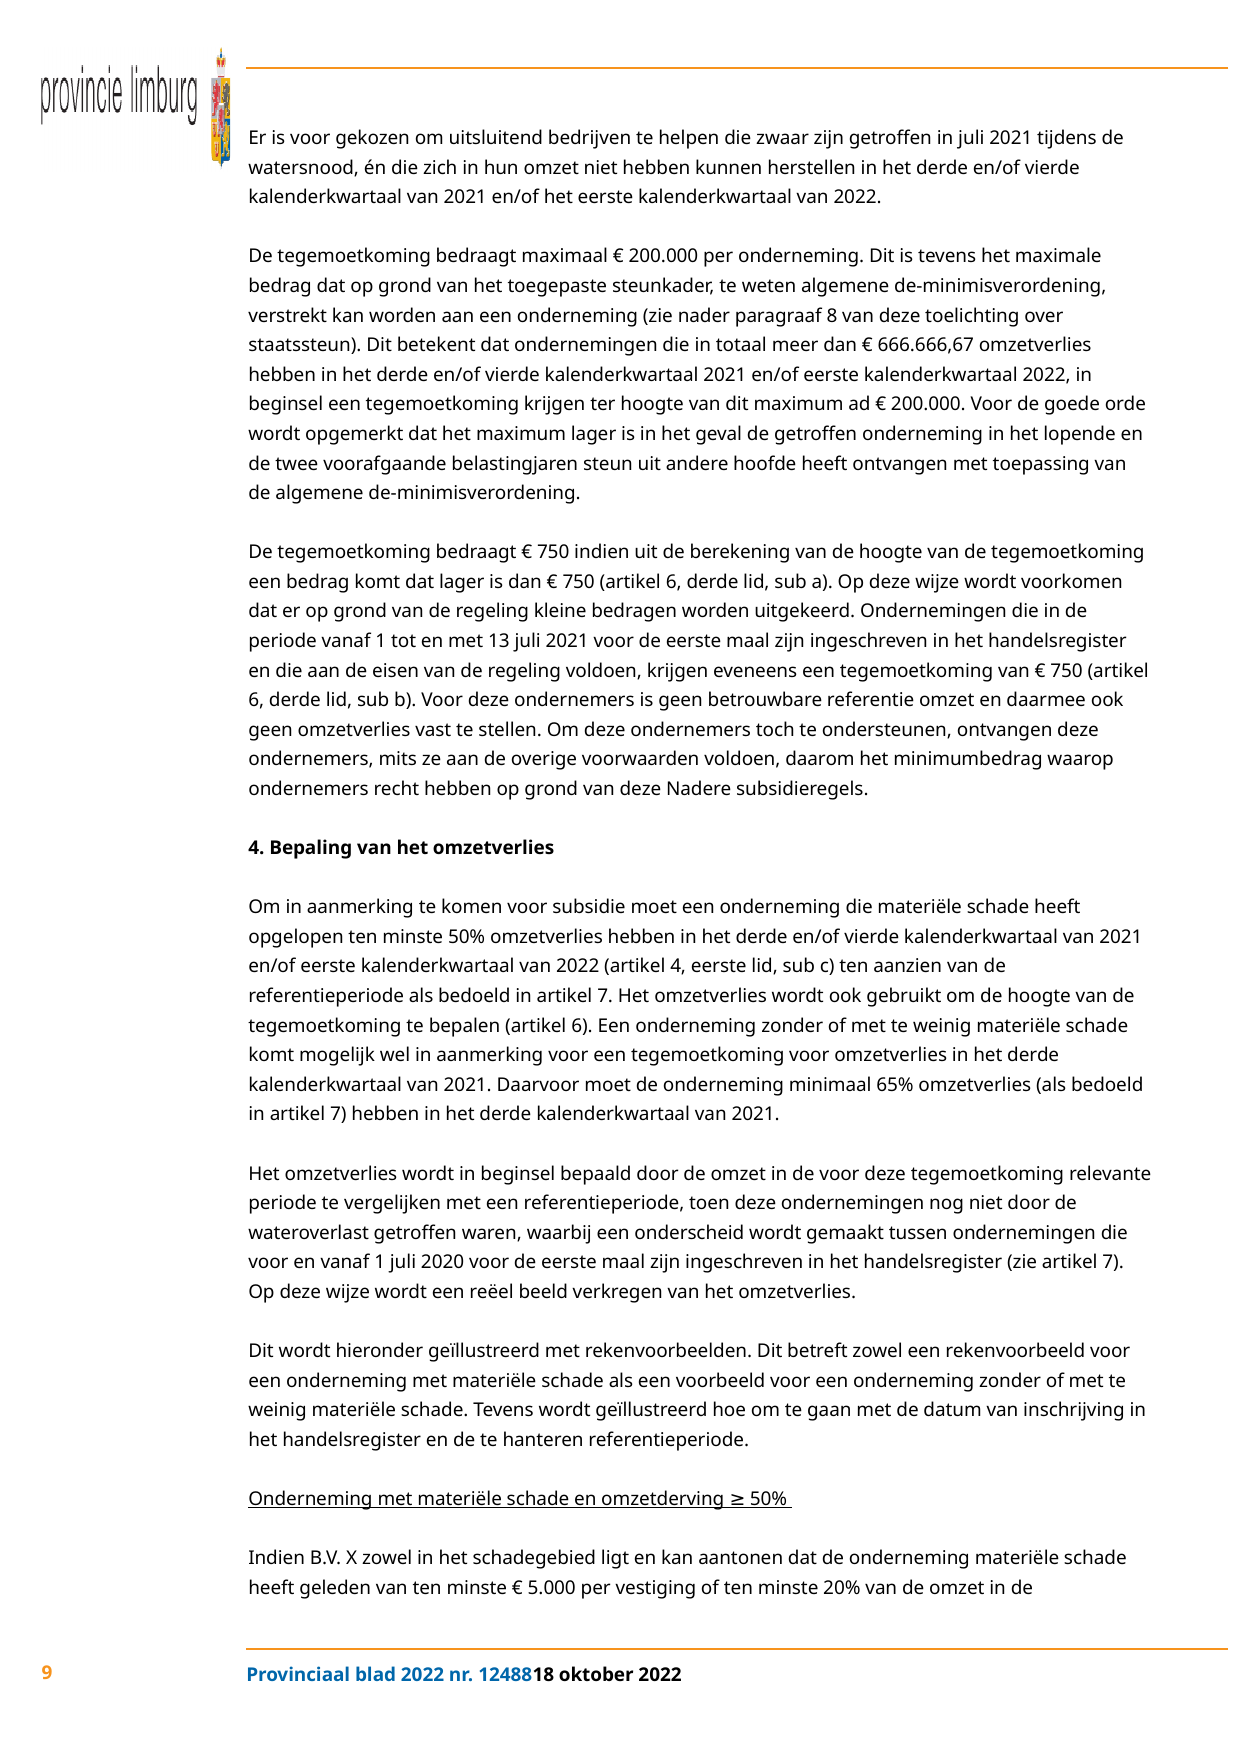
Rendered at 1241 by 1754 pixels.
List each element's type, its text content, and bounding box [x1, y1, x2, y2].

text Onderneming met materiële schade en omzetderving ≥ 50% [248, 1485, 1152, 1511]
text Indien B.V. X zowel in het schadegebied ligt en kan aantonen dat de onderneming materiële schade heeft geleden van ten minste € 5.000 per vestiging of ten minste 20% van de omzet in de [248, 1544, 1152, 1600]
text De tegemoetkoming bedraagt € 750 indien uit de berekening van de hoogte van de tegemoetkoming een bedrag komt dat lager is dan € 750 (artikel 6, derde lid, sub a). Op deze wijze wordt voorkomen dat er op grond van de regeling kleine bedragen worden uitgekeerd. Ondernemingen die in de periode vanaf 1 tot en met 13 juli 2021 voor de eerste maal zijn ingeschreven in het handelsregister en die aan de eisen van de regeling voldoen, krijgen eveneens een tegemoetkoming van € 750 (artikel 6, derde lid, sub b). Voor deze ondernemers is geen betrouwbare referentie omzet en daarmee ook geen omzetverlies vast te stellen. Om deze ondernemers toch te ondersteunen, ontvangen deze ondernemers, mits ze aan de overige voorwaarden voldoen, daarom het minimumbedrag waarop ondernemers recht hebben op grond van deze Nadere subsidieregels. [248, 538, 1152, 801]
text Er is voor gekozen om uitsluitend bedrijven te helpen die zwaar zijn getroffen in juli 2021 tijdens de watersnood, én die zich in hun omzet niet hebben kunnen herstellen in het derde en/of vierde kalenderkwartaal van 2021 en/of het eerste kalenderkwartaal van 2022. [248, 124, 1152, 209]
text Het omzetverlies wordt in beginsel bepaald door de omzet in de voor deze tegemoetkoming relevante periode te vergelijken met een referentieperiode, toen deze ondernemingen nog niet door de wateroverlast getroffen waren, waarbij een onderscheid wordt gemaakt tussen ondernemingen die voor en vanaf 1 juli 2020 voor de eerste maal zijn ingeschreven in het handelsregister (zie artikel 7). Op deze wijze wordt een reëel beeld verkregen van het omzetverlies. [248, 1160, 1152, 1304]
text Om in aanmerking te komen voor subsidie moet een onderneming die materiële schade heeft opgelopen ten minste 50% omzetverlies hebben in het derde en/of vierde kalenderkwartaal van 2021 en/of eerste kalenderkwartaal van 2022 (artikel 4, eerste lid, sub c) ten aanzien van de referentieperiode als bedoeld in artikel 7. Het omzetverlies wordt ook gebruikt om de hoogte van de tegemoetkoming te bepalen (artikel 6). Een onderneming zonder of met te weinig materiële schade komt mogelijk wel in aanmerking voor een tegemoetkoming voor omzetverlies in het derde kalenderkwartaal van 2021. Daarvoor moet de onderneming minimaal 65% omzetverlies (als bedoeld in artikel 7) hebben in het derde kalenderkwartaal van 2021. [248, 893, 1152, 1126]
picture [41, 47, 231, 172]
text De tegemoetkoming bedraagt maximaal € 200.000 per onderneming. Dit is tevens het maximale bedrag dat op grond van het toegepaste steunkader, te weten algemene de-minimisverordening, verstrekt kan worden aan een onderneming (zie nader paragraaf 8 van deze toelichting over staatssteun). Dit betekent dat ondernemingen die in totaal meer dan € 666.666,67 omzetverlies hebben in het derde en/of vierde kalenderkwartaal 2021 en/of eerste kalenderkwartaal 2022, in beginsel een tegemoetkoming krijgen ter hoogte van dit maximum ad € 200.000. Voor de goede orde wordt opgemerkt dat het maximum lager is in het geval de getroffen onderneming in het lopende en de twee voorafgaande belastingjaren steun uit andere hoofde heeft ontvangen met toepassing van de algemene de-minimisverordening. [248, 243, 1152, 505]
text 4. Bepaling van het omzetverlies [248, 834, 1152, 860]
text Dit wordt hieronder geïllustreerd met rekenvoorbeelden. Dit betreft zowel een rekenvoorbeeld voor een onderneming met materiële schade als een voorbeeld voor een onderneming zonder of met te weinig materiële schade. Tevens wordt geïllustreerd hoe om te gaan met de datum van inschrijving in het handelsregister en de te hanteren referentieperiode. [248, 1337, 1152, 1452]
